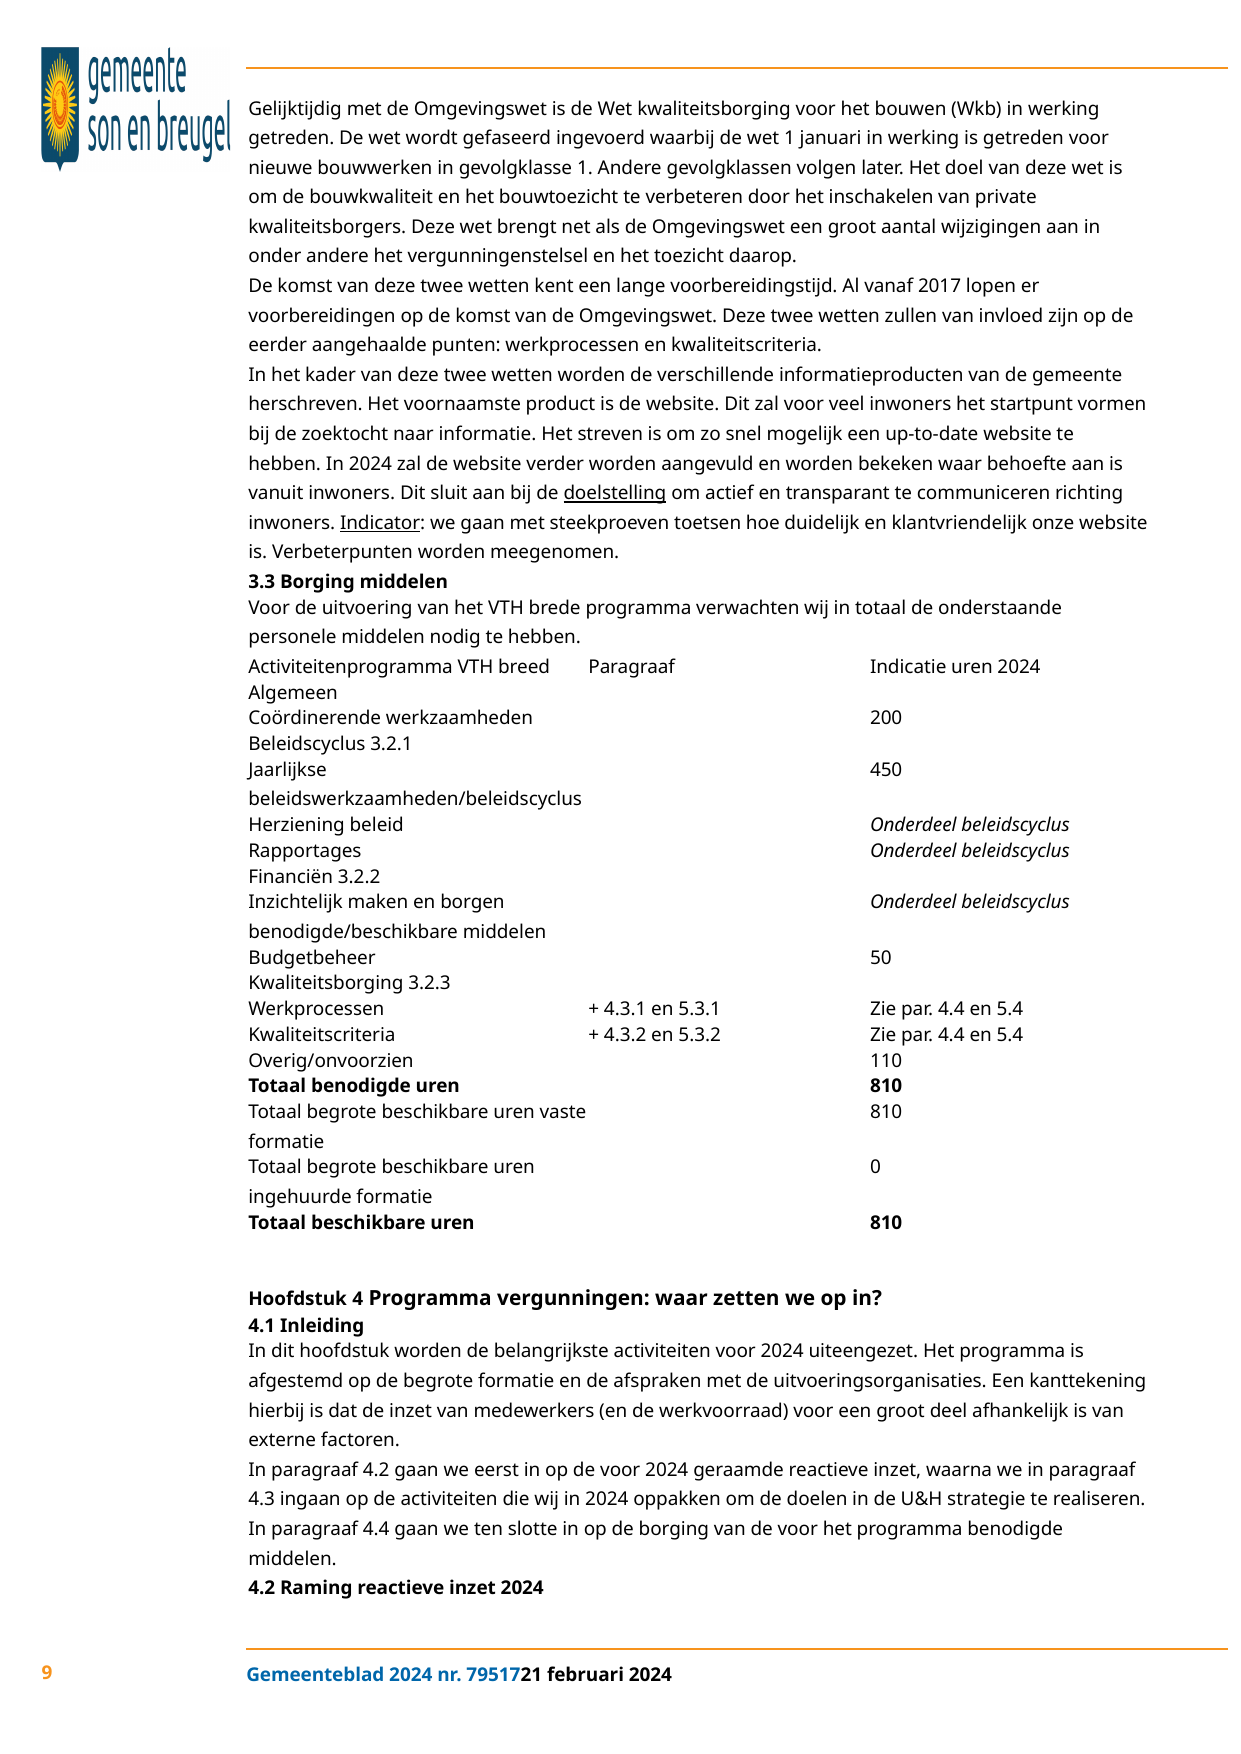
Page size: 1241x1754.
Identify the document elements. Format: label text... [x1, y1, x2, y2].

table_cell Herziening beleid [248, 811, 588, 837]
table_cell 50 [870, 944, 1152, 969]
table_cell Kwaliteitscriteria [248, 1021, 588, 1047]
table_cell Jaarlijkse beleidswerkzaamheden/beleidscyclus [248, 756, 588, 811]
table_cell Werkprocessen [248, 995, 588, 1021]
text 4.2 Raming reactieve inzet 2024 [248, 1574, 1152, 1600]
text Hoofdstuk 4 Programma vergunningen: waar zetten we op in? [248, 1283, 1152, 1312]
table_cell Totaal begrote beschikbare uren vaste formatie [248, 1098, 588, 1153]
table_cell Zie par. 4.4 en 5.4 [870, 995, 1152, 1021]
table_cell Onderdeel beleidscyclus [870, 837, 1152, 863]
table_cell Totaal begrote beschikbare uren ingehuurde formatie [248, 1154, 588, 1209]
table_cell 0 [870, 1154, 1152, 1209]
table_cell 810 [870, 1209, 1152, 1234]
table_cell + 4.3.1 en 5.3.1 [588, 995, 870, 1021]
table_cell [588, 837, 870, 863]
text 3.3 Borging middelen [248, 568, 1152, 594]
table_cell Kwaliteitsborging 3.2.3 [248, 970, 1152, 995]
table_cell [588, 705, 870, 730]
table_header Indicatie uren 2024 [870, 653, 1152, 679]
table_cell 810 [870, 1073, 1152, 1098]
table_cell Inzichtelijk maken en borgen benodigde/beschikbare middelen [248, 889, 588, 944]
table_cell [588, 1098, 870, 1153]
table_cell Onderdeel beleidscyclus [870, 889, 1152, 944]
table_cell [588, 756, 870, 811]
table_cell Zie par. 4.4 en 5.4 [870, 1021, 1152, 1047]
table_cell [588, 1154, 870, 1209]
table_cell Overig/onvoorzien [248, 1047, 588, 1072]
table_cell 200 [870, 705, 1152, 730]
text Voor de uitvoering van het VTH brede programma verwachten wij in totaal de onderstaande personele middelen nodig te hebben. [248, 594, 1152, 649]
table_cell Algemeen [248, 679, 1152, 704]
text In dit hoofdstuk worden de belangrijkste activiteiten voor 2024 uiteengezet. Het programma is afgestemd op de begrote formatie en de afspraken met de uitvoeringsorganisaties. Een kanttekening hierbij is dat de inzet van medewerkers (en de werkvoorraad) voor een groot deel afhankelijk is van externe factoren. [248, 1338, 1152, 1452]
table_cell [588, 1073, 870, 1098]
table_header Paragraaf [588, 653, 870, 679]
table_cell Rapportages [248, 837, 588, 863]
text In het kader van deze twee wetten worden de verschillende informatieproducten van de gemeente herschreven. Het voornaamste product is de website. Dit zal voor veel inwoners het startpunt vormen bij de zoektocht naar informatie. Het streven is om zo snel mogelijk een up-to-date website te hebben. In 2024 zal de website verder worden aangevuld en worden bekeken waar behoefte aan is vanuit inwoners. Dit sluit aan bij de doelstelling om actief en transparant te communiceren richting inwoners. Indicator: we gaan met steekproeven toetsen hoe duidelijk en klantvriendelijk onze website is. Verbeterpunten worden meegenomen. [248, 361, 1152, 564]
table_cell [588, 889, 870, 944]
table_cell Budgetbeheer [248, 944, 588, 969]
table_cell [588, 944, 870, 969]
table_cell Financiën 3.2.2 [248, 863, 1152, 888]
table_cell Totaal benodigde uren [248, 1073, 588, 1098]
table_cell [588, 1209, 870, 1234]
table_cell 810 [870, 1098, 1152, 1153]
table_cell [588, 811, 870, 837]
table_cell Coördinerende werkzaamheden [248, 705, 588, 730]
picture [41, 47, 231, 172]
text 4.1 Inleiding [248, 1312, 1152, 1338]
table_cell Totaal beschikbare uren [248, 1209, 588, 1234]
text De komst van deze twee wetten kent een lange voorbereidingstijd. Al vanaf 2017 lopen er voorbereidingen op de komst van de Omgevingswet. Deze twee wetten zullen van invloed zijn op de eerder aangehaalde punten: werkprocessen en kwaliteitscriteria. [248, 272, 1152, 357]
table_cell 110 [870, 1047, 1152, 1072]
text In paragraaf 4.2 gaan we eerst in op de voor 2024 geraamde reactieve inzet, waarna we in paragraaf 4.3 ingaan op de activiteiten die wij in 2024 oppakken om de doelen in de U&H strategie te realiseren. In paragraaf 4.4 gaan we ten slotte in op de borging van de voor het programma benodigde middelen. [248, 1456, 1152, 1570]
table_cell Onderdeel beleidscyclus [870, 811, 1152, 837]
table_cell Beleidscyclus 3.2.1 [248, 730, 1152, 756]
table_cell + 4.3.2 en 5.3.2 [588, 1021, 870, 1047]
text Gelijktijdig met de Omgevingswet is de Wet kwaliteitsborging voor het bouwen (Wkb) in werking getreden. De wet wordt gefaseerd ingevoerd waarbij de wet 1 januari in werking is getreden voor nieuwe bouwwerken in gevolgklasse 1. Andere gevolgklassen volgen later. Het doel van deze wet is om de bouwkwaliteit en het bouwtoezicht te verbeteren door het inschakelen van private kwaliteitsborgers. Deze wet brengt net als de Omgevingswet een groot aantal wijzigingen aan in onder andere het vergunningenstelsel en het toezicht daarop. [248, 95, 1152, 268]
table_header Activiteitenprogramma VTH breed [248, 653, 588, 679]
table_cell 450 [870, 756, 1152, 811]
table_cell [588, 1047, 870, 1072]
